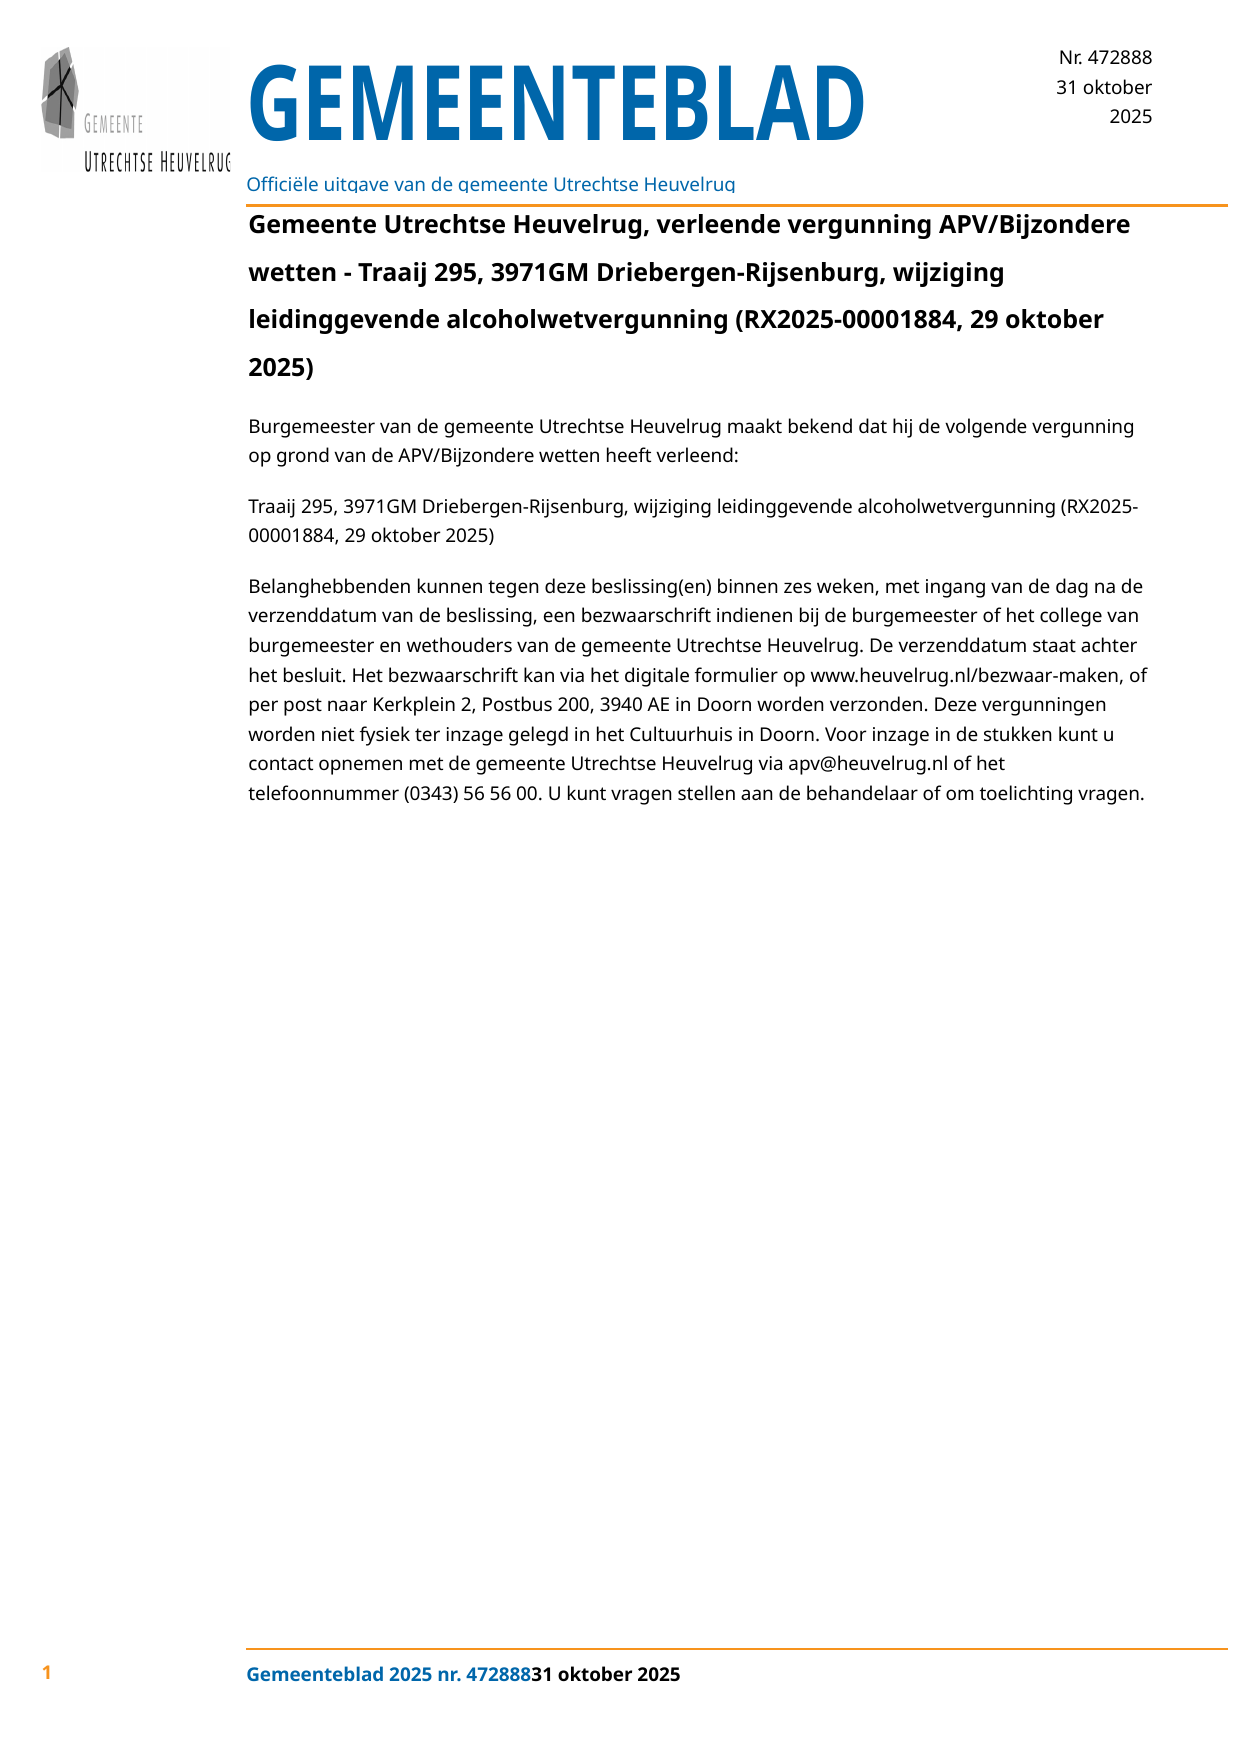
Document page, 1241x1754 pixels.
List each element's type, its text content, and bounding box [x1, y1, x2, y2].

text Traaij 295, 3971GM Driebergen-Rijsenburg, wijziging leidinggevende alcoholwetvergunning (RX2025-00001884, 29 oktober 2025) [248, 493, 1152, 548]
text Belanghebbenden kunnen tegen deze beslissing(en) binnen zes weken, met ingang van de dag na de verzenddatum van de beslissing, een bezwaarschrift indienen bij de burgemeester of het college van burgemeester en wethouders van de gemeente Utrechtse Heuvelrug. De verzenddatum staat achter het besluit. Het bezwaarschrift kan via het digitale formulier op www.heuvelrug.nl/bezwaar-maken, of per post naar Kerkplein 2, Postbus 200, 3940 AE in Doorn worden verzonden. Deze vergunningen worden niet fysiek ter inzage gelegd in het Cultuurhuis in Doorn. Voor inzage in de stukken kunt u contact opnemen met de gemeente Utrechtse Heuvelrug via apv@heuvelrug.nl of het telefoonnummer (0343) 56 56 00. U kunt vragen stellen aan de behandelaar of om toelichting vragen. [248, 573, 1152, 806]
picture [41, 47, 231, 172]
text Gemeente Utrechtse Heuvelrug, verleende vergunning APV/Bijzondere wetten - Traaij 295, 3971GM Driebergen-Rijsenburg, wijziging leidinggevende alcoholwetvergunning (RX2025-00001884, 29 oktober 2025) [248, 207, 1152, 384]
text Burgemeester van de gemeente Utrechtse Heuvelrug maakt bekend dat hij de volgende vergunning op grond van de APV/Bijzondere wetten heeft verleend: [248, 413, 1152, 468]
